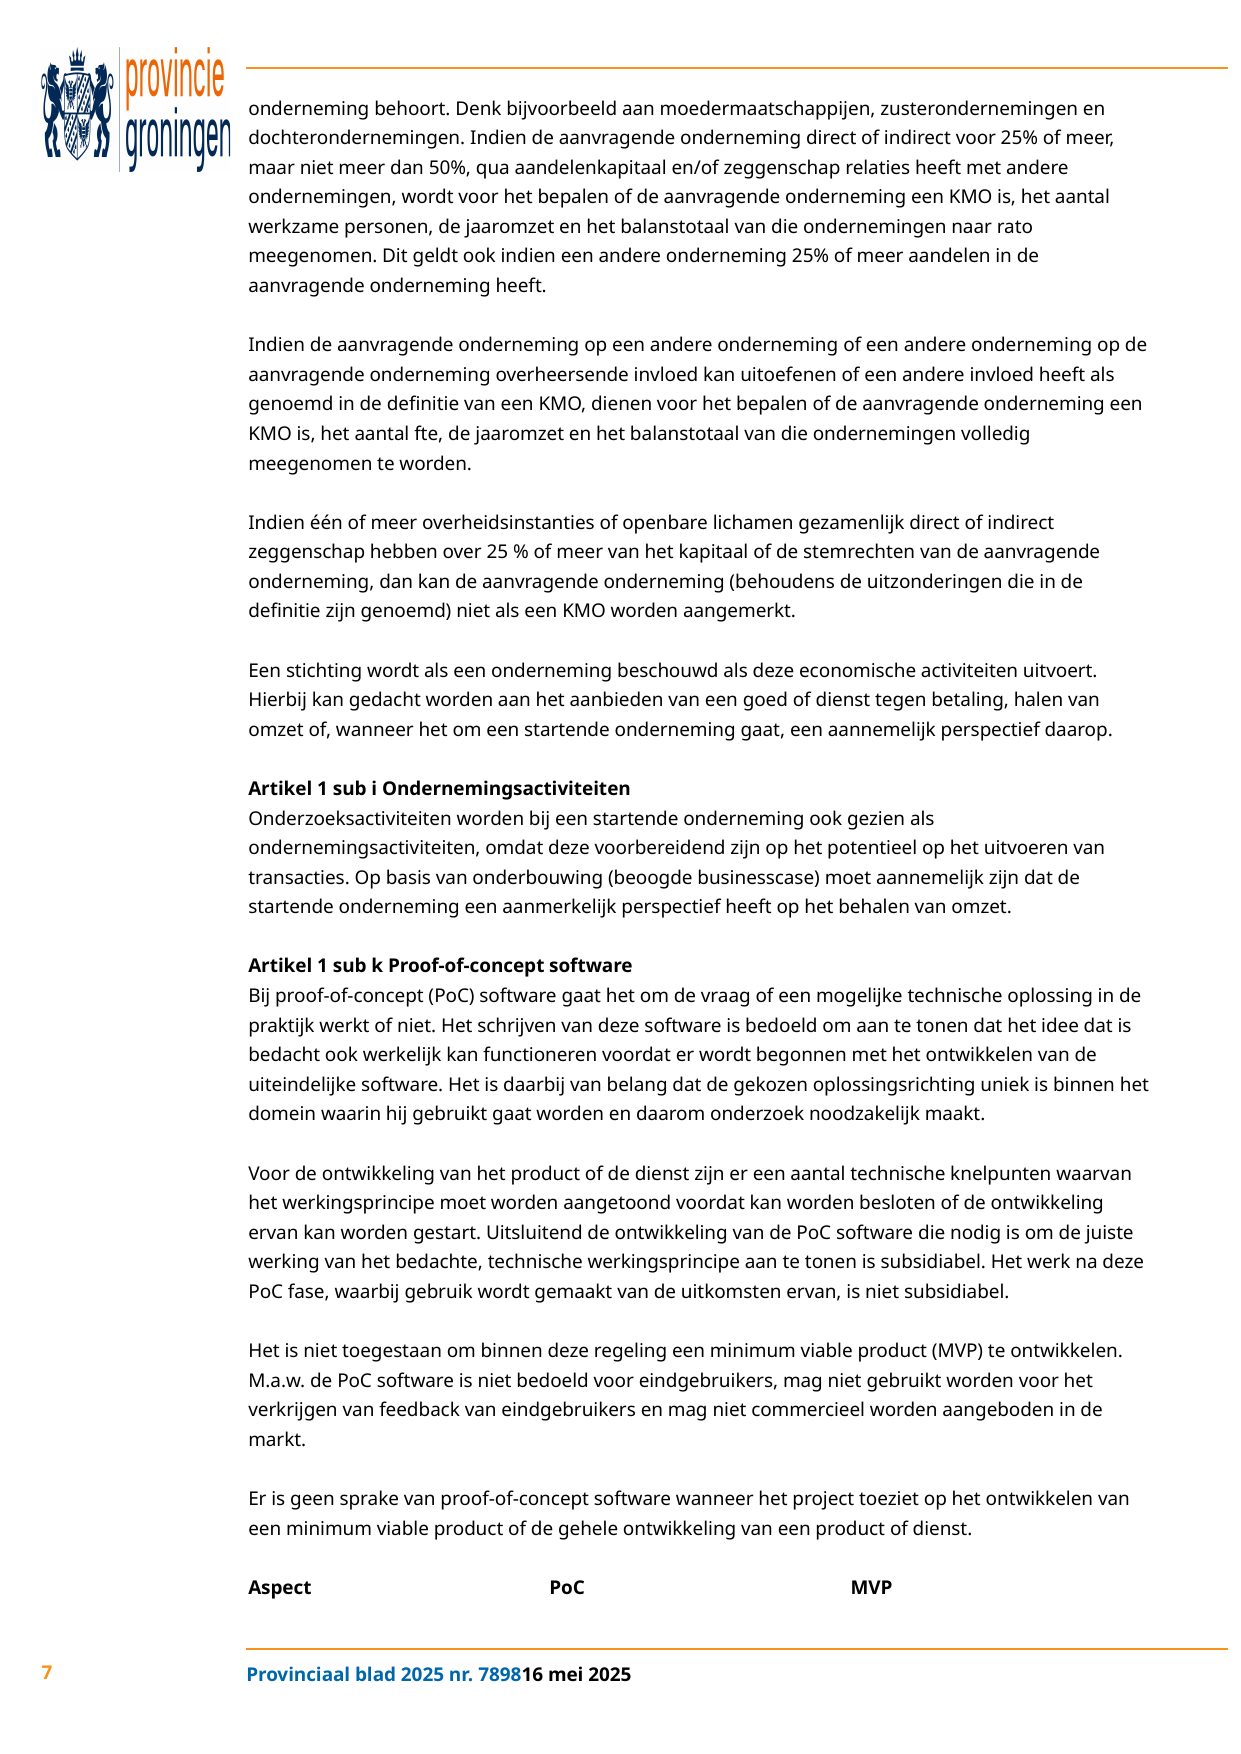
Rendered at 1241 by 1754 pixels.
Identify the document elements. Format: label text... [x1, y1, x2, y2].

text Indien de aanvragende onderneming op een andere onderneming of een andere onderneming op de aanvragende onderneming overheersende invloed kan uitoefenen of een andere invloed heeft als genoemd in de definitie van een KMO, dienen voor het bepalen of de aanvragende onderneming een KMO is, het aantal fte, de jaaromzet en het balanstotaal van die ondernemingen volledig meegenomen te worden. [248, 331, 1152, 476]
text Voor de ontwikkeling van het product of de dienst zijn er een aantal technische knelpunten waarvan het werkingsprincipe moet worden aangetoond voordat kan worden besloten of de ontwikkeling ervan kan worden gestart. Uitsluitend de ontwikkeling van de PoC software die nodig is om de juiste werking van het bedachte, technische werkingsprincipe aan te tonen is subsidiabel. Het werk na deze PoC fase, waarbij gebruik wordt gemaakt van de uitkomsten ervan, is niet subsidiabel. [248, 1160, 1152, 1304]
table_header PoC [549, 1574, 850, 1600]
text Bij proof-of-concept (PoC) software gaat het om de vraag of een mogelijke technische oplossing in de praktijk werkt of niet. Het schrijven van deze software is bedoeld om aan te tonen dat het idee dat is bedacht ook werkelijk kan functioneren voordat er wordt begonnen met het ontwikkelen van de uiteindelijke software. Het is daarbij van belang dat de gekozen oplossingsrichting uniek is binnen het domein waarin hij gebruikt gaat worden en daarom onderzoek noodzakelijk maakt. [248, 982, 1152, 1126]
table_header Aspect [248, 1574, 549, 1600]
text Onderzoeksactiviteiten worden bij een startende onderneming ook gezien als ondernemingsactiviteiten, omdat deze voorbereidend zijn op het potentieel op het uitvoeren van transacties. Op basis van onderbouwing (beoogde businesscase) moet aannemelijk zijn dat de startende onderneming een aanmerkelijk perspectief heeft op het behalen van omzet. [248, 805, 1152, 919]
text onderneming behoort. Denk bijvoorbeeld aan moedermaatschappijen, zusterondernemingen en dochterondernemingen. Indien de aanvragende onderneming direct of indirect voor 25% of meer, maar niet meer dan 50%, qua aandelenkapitaal en/of zeggenschap relaties heeft met andere ondernemingen, wordt voor het bepalen of de aanvragende onderneming een KMO is, het aantal werkzame personen, de jaaromzet en het balanstotaal van die ondernemingen naar rato meegenomen. Dit geldt ook indien een andere onderneming 25% of meer aandelen in de aanvragende onderneming heeft. [248, 95, 1152, 298]
picture [41, 47, 231, 172]
text Een stichting wordt als een onderneming beschouwd als deze economische activiteiten uitvoert. Hierbij kan gedacht worden aan het aanbieden van een goed of dienst tegen betaling, halen van omzet of, wanneer het om een startende onderneming gaat, een aannemelijk perspectief daarop. [248, 657, 1152, 742]
text Er is geen sprake van proof-of-concept software wanneer het project toeziet op het ontwikkelen van een minimum viable product of de gehele ontwikkeling van een product of dienst. [248, 1485, 1152, 1541]
table_header MVP [850, 1574, 1152, 1600]
text Artikel 1 sub i Ondernemingsactiviteiten [248, 775, 1152, 801]
text Indien één of meer overheidsinstanties of openbare lichamen gezamenlijk direct of indirect zeggenschap hebben over 25 % of meer van het kapitaal of de stemrechten van de aanvragende onderneming, dan kan de aanvragende onderneming (behoudens de uitzonderingen die in de definitie zijn genoemd) niet als een KMO worden aangemerkt. [248, 509, 1152, 623]
text Artikel 1 sub k Proof-of-concept software [248, 953, 1152, 978]
text Het is niet toegestaan om binnen deze regeling een minimum viable product (MVP) te ontwikkelen. M.a.w. de PoC software is niet bedoeld voor eindgebruikers, mag niet gebruikt worden voor het verkrijgen van feedback van eindgebruikers en mag niet commercieel worden aangeboden in de markt. [248, 1337, 1152, 1452]
